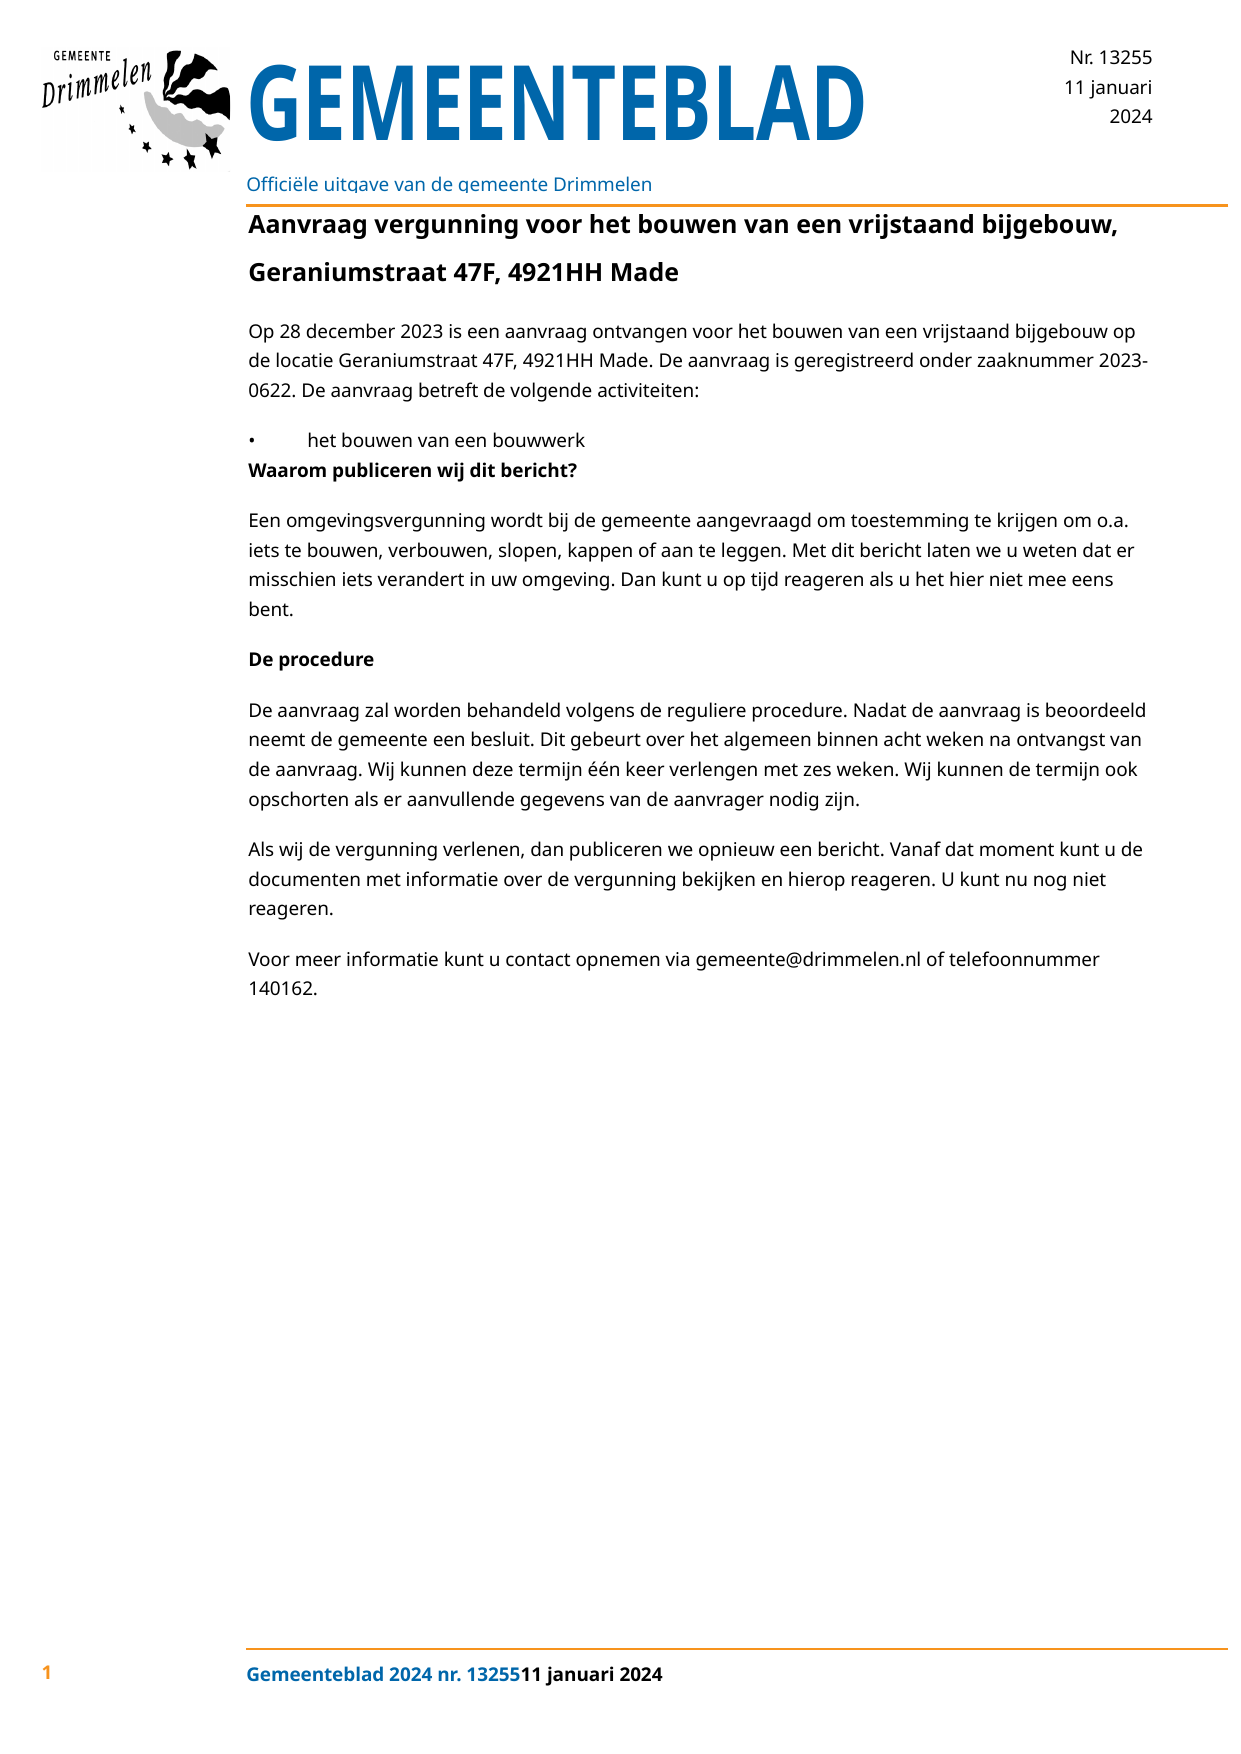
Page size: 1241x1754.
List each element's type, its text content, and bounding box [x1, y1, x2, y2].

text De procedure [248, 647, 1152, 672]
text Waarom publiceren wij dit bericht? [248, 457, 1152, 483]
list het bouwen van een bouwwerk [248, 427, 1152, 453]
text Als wij de vergunning verlenen, dan publiceren we opnieuw een bericht. Vanaf dat moment kunt u de documenten met informatie over de vergunning bekijken en hierop reageren. U kunt nu nog niet reageren. [248, 836, 1152, 921]
text Een omgevingsvergunning wordt bij de gemeente aangevraagd om toestemming te krijgen om o.a. iets te bouwen, verbouwen, slopen, kappen of aan te leggen. Met dit bericht laten we u weten dat er misschien iets verandert in uw omgeving. Dan kunt u op tijd reageren als u het hier niet mee eens bent. [248, 507, 1152, 622]
text Aanvraag vergunning voor het bouwen van een vrijstaand bijgebouw, Geraniumstraat 47F, 4921HH Made [248, 207, 1152, 288]
text Op 28 december 2023 is een aanvraag ontvangen voor het bouwen van een vrijstaand bijgebouw op de locatie Geraniumstraat 47F, 4921HH Made. De aanvraag is geregistreerd onder zaaknummer 2023-0622. De aanvraag betreft de volgende activiteiten: [248, 318, 1152, 403]
picture [41, 47, 231, 172]
text Voor meer informatie kunt u contact opnemen via gemeente@drimmelen.nl of telefoonnummer 140162. [248, 946, 1152, 1001]
text De aanvraag zal worden behandeld volgens de reguliere procedure. Nadat de aanvraag is beoordeeld neemt de gemeente een besluit. Dit gebeurt over het algemeen binnen acht weken na ontvangst van de aanvraag. Wij kunnen deze termijn één keer verlengen met zes weken. Wij kunnen de termijn ook opschorten als er aanvullende gegevens van de aanvrager nodig zijn. [248, 697, 1152, 812]
